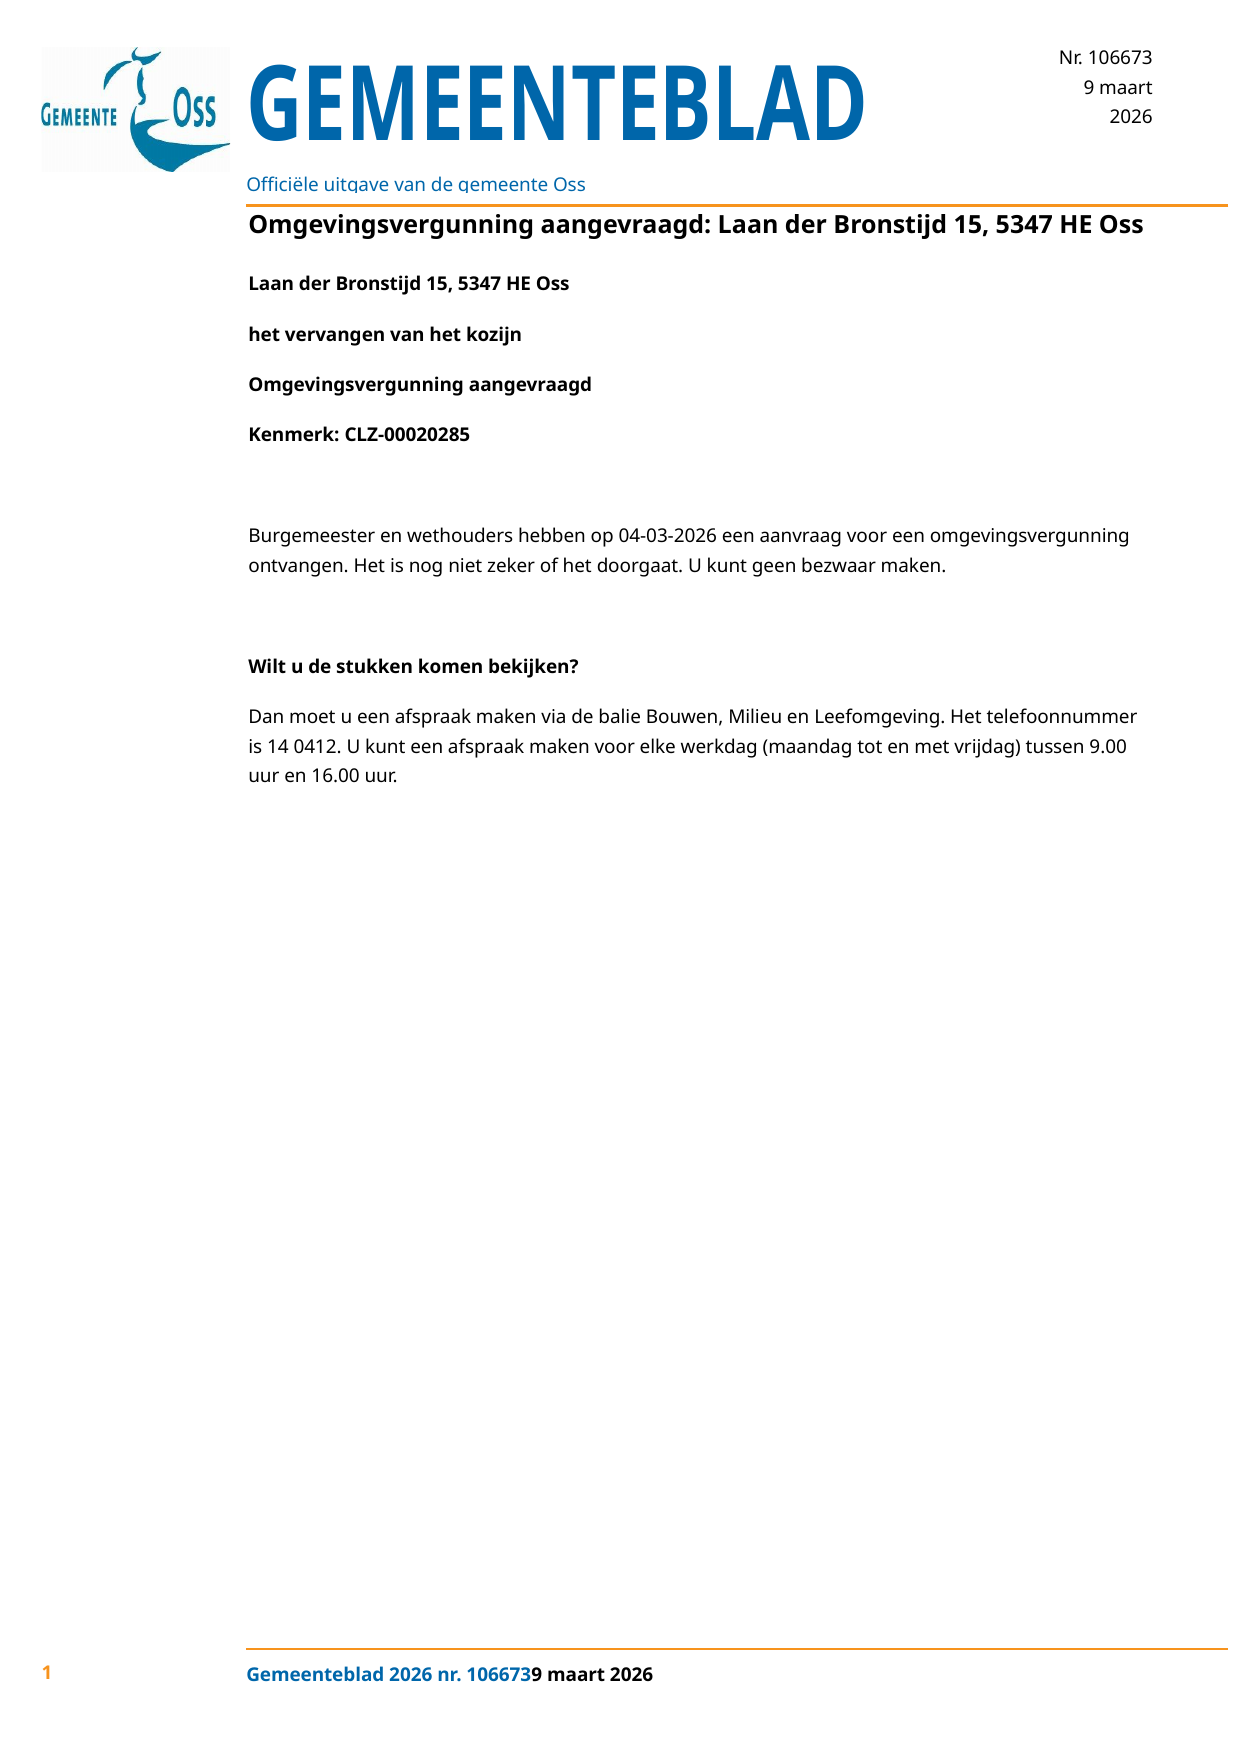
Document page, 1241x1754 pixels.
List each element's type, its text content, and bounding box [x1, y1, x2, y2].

text Burgemeester en wethouders hebben op 04-03-2026 een aanvraag voor een omgevingsvergunning ontvangen. Het is nog niet zeker of het doorgaat. U kunt geen bezwaar maken. [248, 522, 1152, 578]
text Dan moet u een afspraak maken via de balie Bouwen, Milieu en Leefomgeving. Het telefoonnummer is 14 0412. U kunt een afspraak maken voor elke werkdag (maandag tot en met vrijdag) tussen 9.00 uur en 16.00 uur. [248, 703, 1152, 788]
text Omgevingsvergunning aangevraagd [248, 371, 1152, 397]
text Wilt u de stukken komen bekijken? [248, 653, 1152, 678]
text Omgevingsvergunning aangevraagd: Laan der Bronstijd 15, 5347 HE Oss [248, 207, 1152, 241]
picture [41, 47, 231, 172]
text Kenmerk: CLZ-00020285 [248, 422, 1152, 447]
text het vervangen van het kozijn [248, 321, 1152, 346]
text Laan der Bronstijd 15, 5347 HE Oss [248, 270, 1152, 296]
